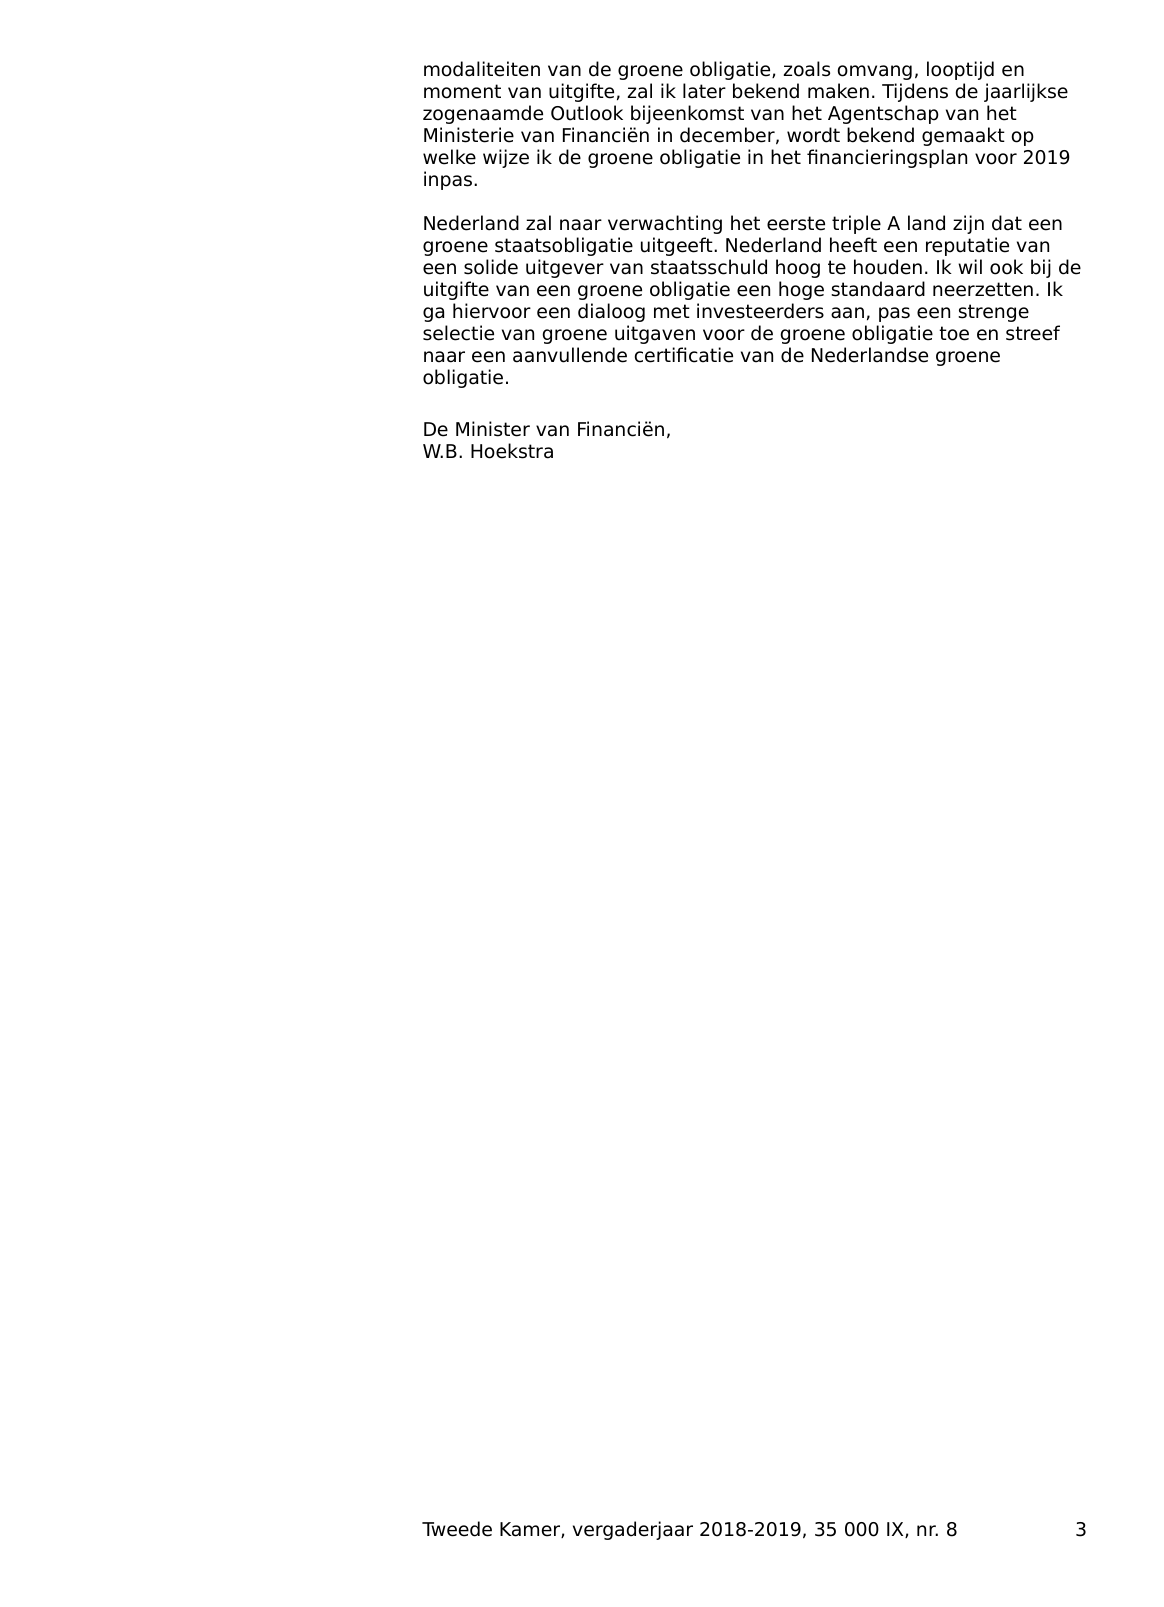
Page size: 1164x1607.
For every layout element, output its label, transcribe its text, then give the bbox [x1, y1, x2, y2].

text modaliteiten van de groene obligatie, zoals omvang, looptijd en moment van uitgifte, zal ik later bekend maken. Tijdens de jaarlijkse zogenaamde Outlook bijeenkomst van het Agentschap van het Ministerie van Financiën in december, wordt bekend gemaakt op welke wijze ik de groene obligatie in het financieringsplan voor 2019 inpas. [422, 59, 1087, 191]
text De Minister van Financiën, W.B. Hoekstra [422, 419, 1087, 463]
text Nederland zal naar verwachting het eerste triple A land zijn dat een groene staatsobligatie uitgeeft. Nederland heeft een reputatie van een solide uitgever van staatsschuld hoog te houden. Ik wil ook bij de uitgifte van een groene obligatie een hoge standaard neerzetten. Ik ga hiervoor een dialoog met investeerders aan, pas een strenge selectie van groene uitgaven voor de groene obligatie toe en streef naar een aanvullende certificatie van de Nederlandse groene obligatie. [422, 213, 1087, 389]
